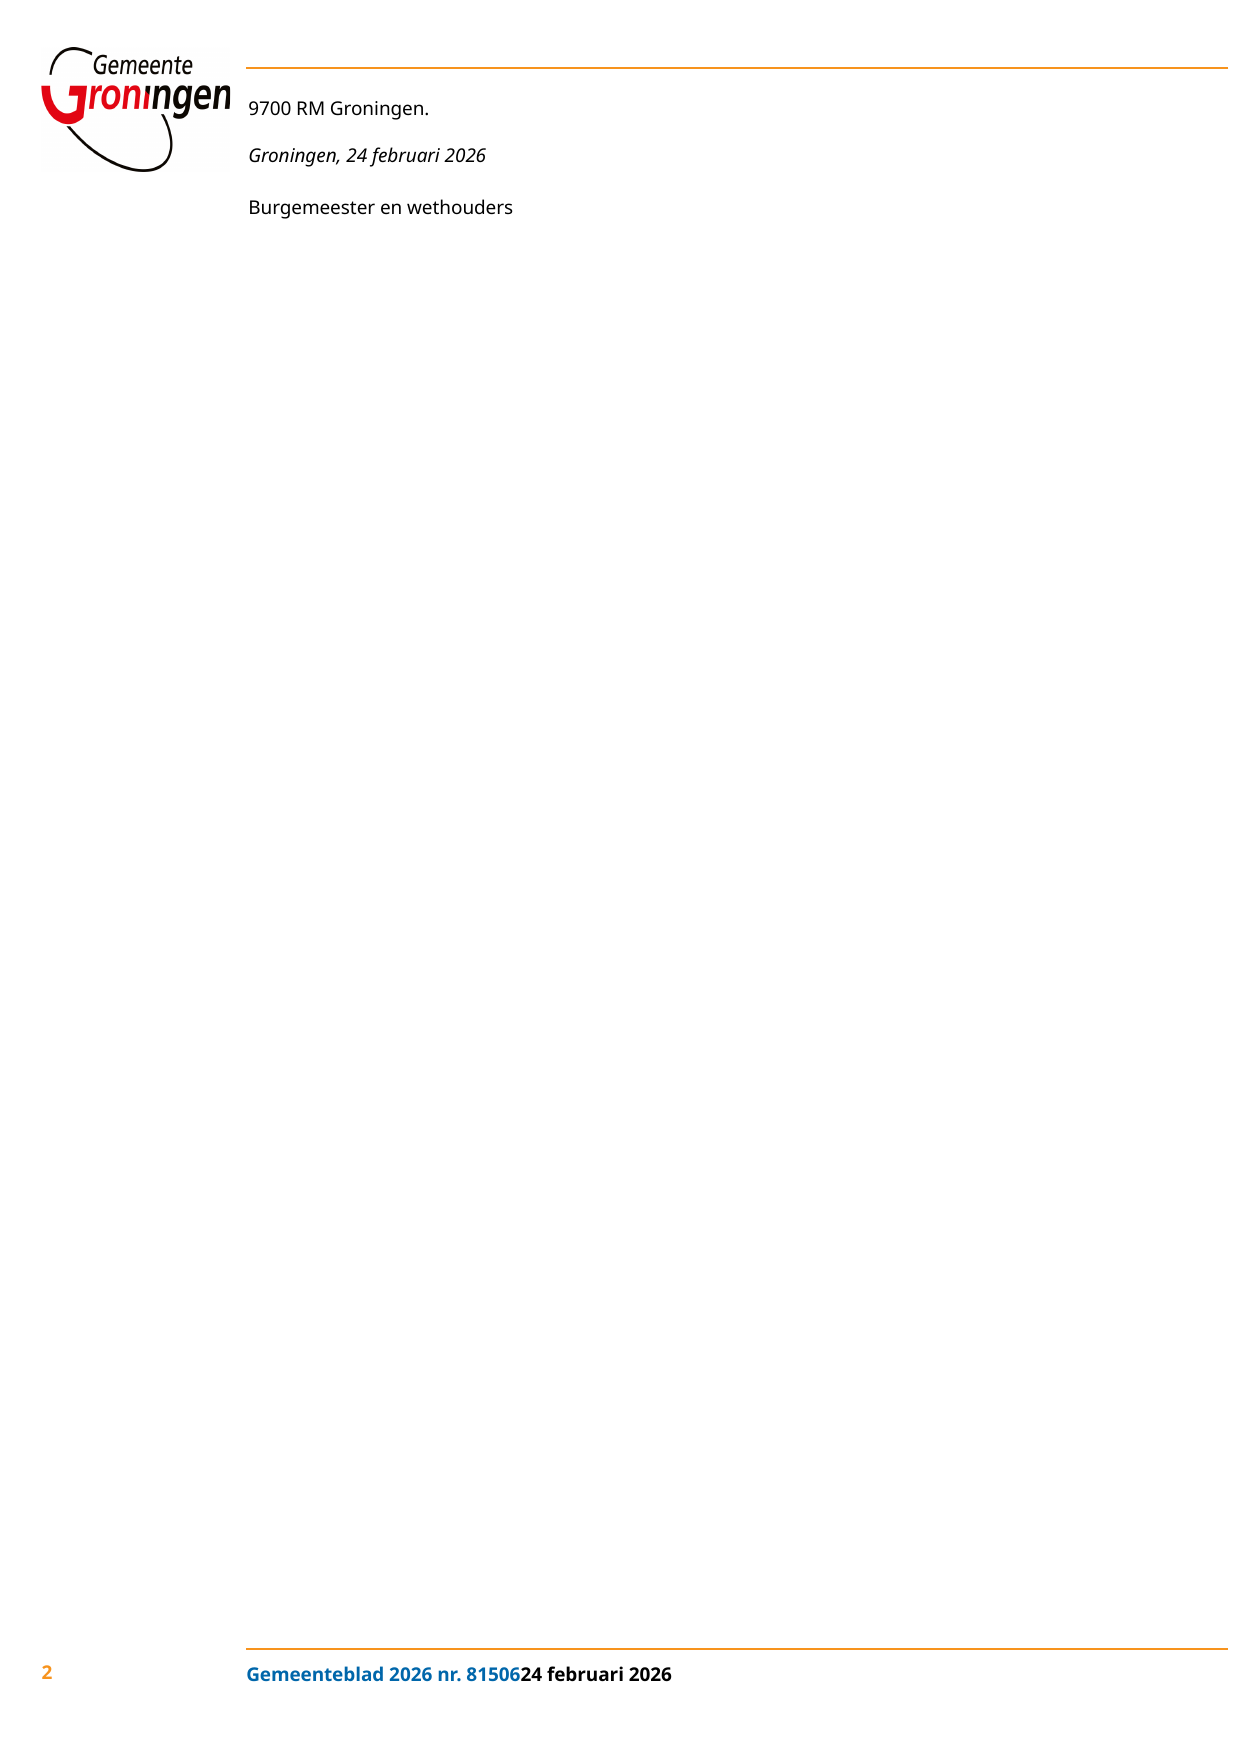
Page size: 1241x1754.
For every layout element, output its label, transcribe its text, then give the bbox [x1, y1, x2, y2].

picture [41, 47, 231, 172]
text 9700 RM Groningen. [248, 95, 1152, 121]
text Groningen, 24 februari 2026 [248, 143, 1152, 168]
text Burgemeester en wethouders [248, 194, 1152, 220]
